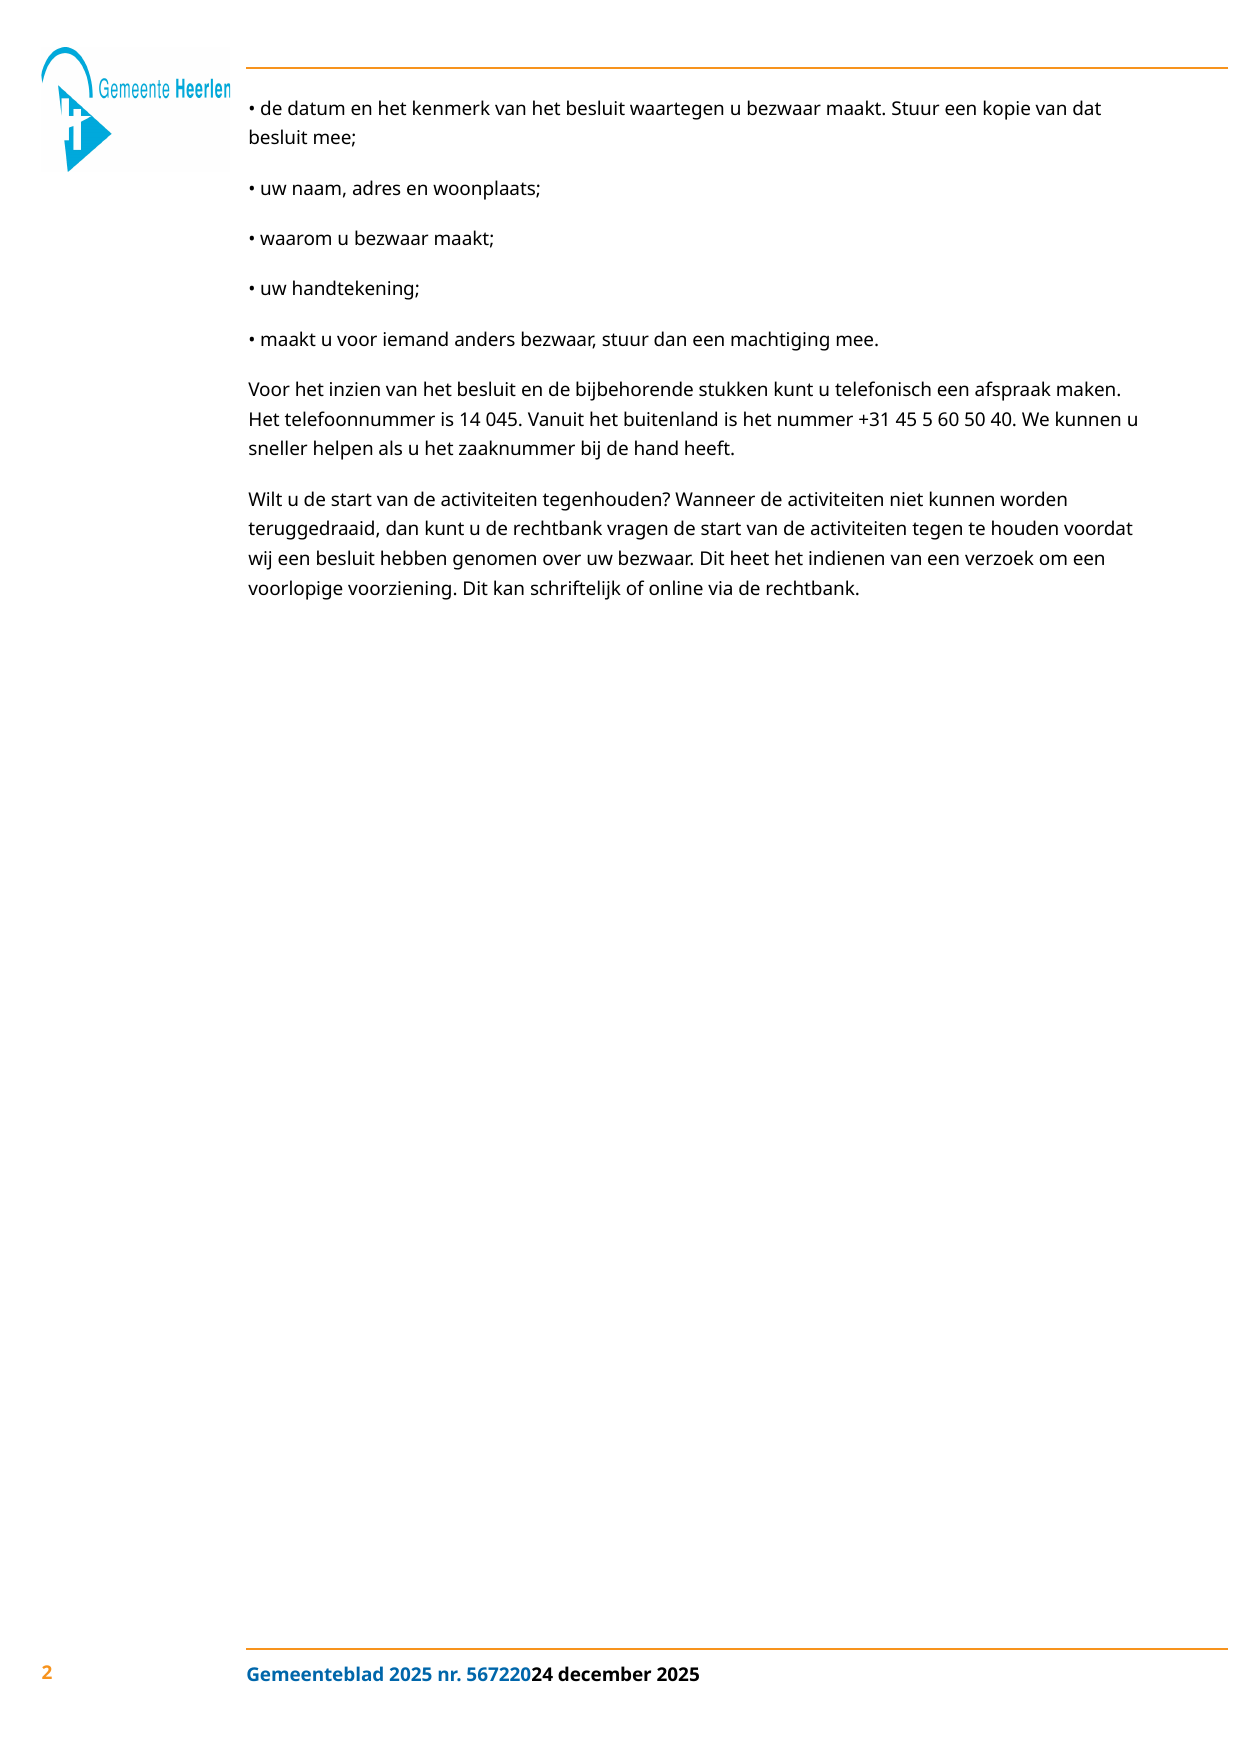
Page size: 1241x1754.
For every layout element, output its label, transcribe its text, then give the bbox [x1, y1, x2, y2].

text • maakt u voor iemand anders bezwaar, stuur dan een machtiging mee. [248, 326, 1152, 352]
text Wilt u de start van de activiteiten tegenhouden? Wanneer de activiteiten niet kunnen worden teruggedraaid, dan kunt u de rechtbank vragen de start van de activiteiten tegen te houden voordat wij een besluit hebben genomen over uw bezwaar. Dit heet het indienen van een verzoek om een voorlopige voorziening. Dit kan schriftelijk of online via de rechtbank. [248, 486, 1152, 601]
text • waarom u bezwaar maakt; [248, 225, 1152, 251]
picture [41, 47, 231, 172]
picture [41, 47, 59, 70]
text • de datum en het kenmerk van het besluit waartegen u bezwaar maakt. Stuur een kopie van dat besluit mee; [248, 95, 1152, 150]
text • uw naam, adres en woonplaats; [248, 175, 1152, 201]
text Voor het inzien van het besluit en de bijbehorende stukken kunt u telefonisch een afspraak maken. Het telefoonnummer is 14 045. Vanuit het buitenland is het nummer +31 45 5 60 50 40. We kunnen u sneller helpen als u het zaaknummer bij de hand heeft. [248, 376, 1152, 461]
text • uw handtekening; [248, 276, 1152, 301]
